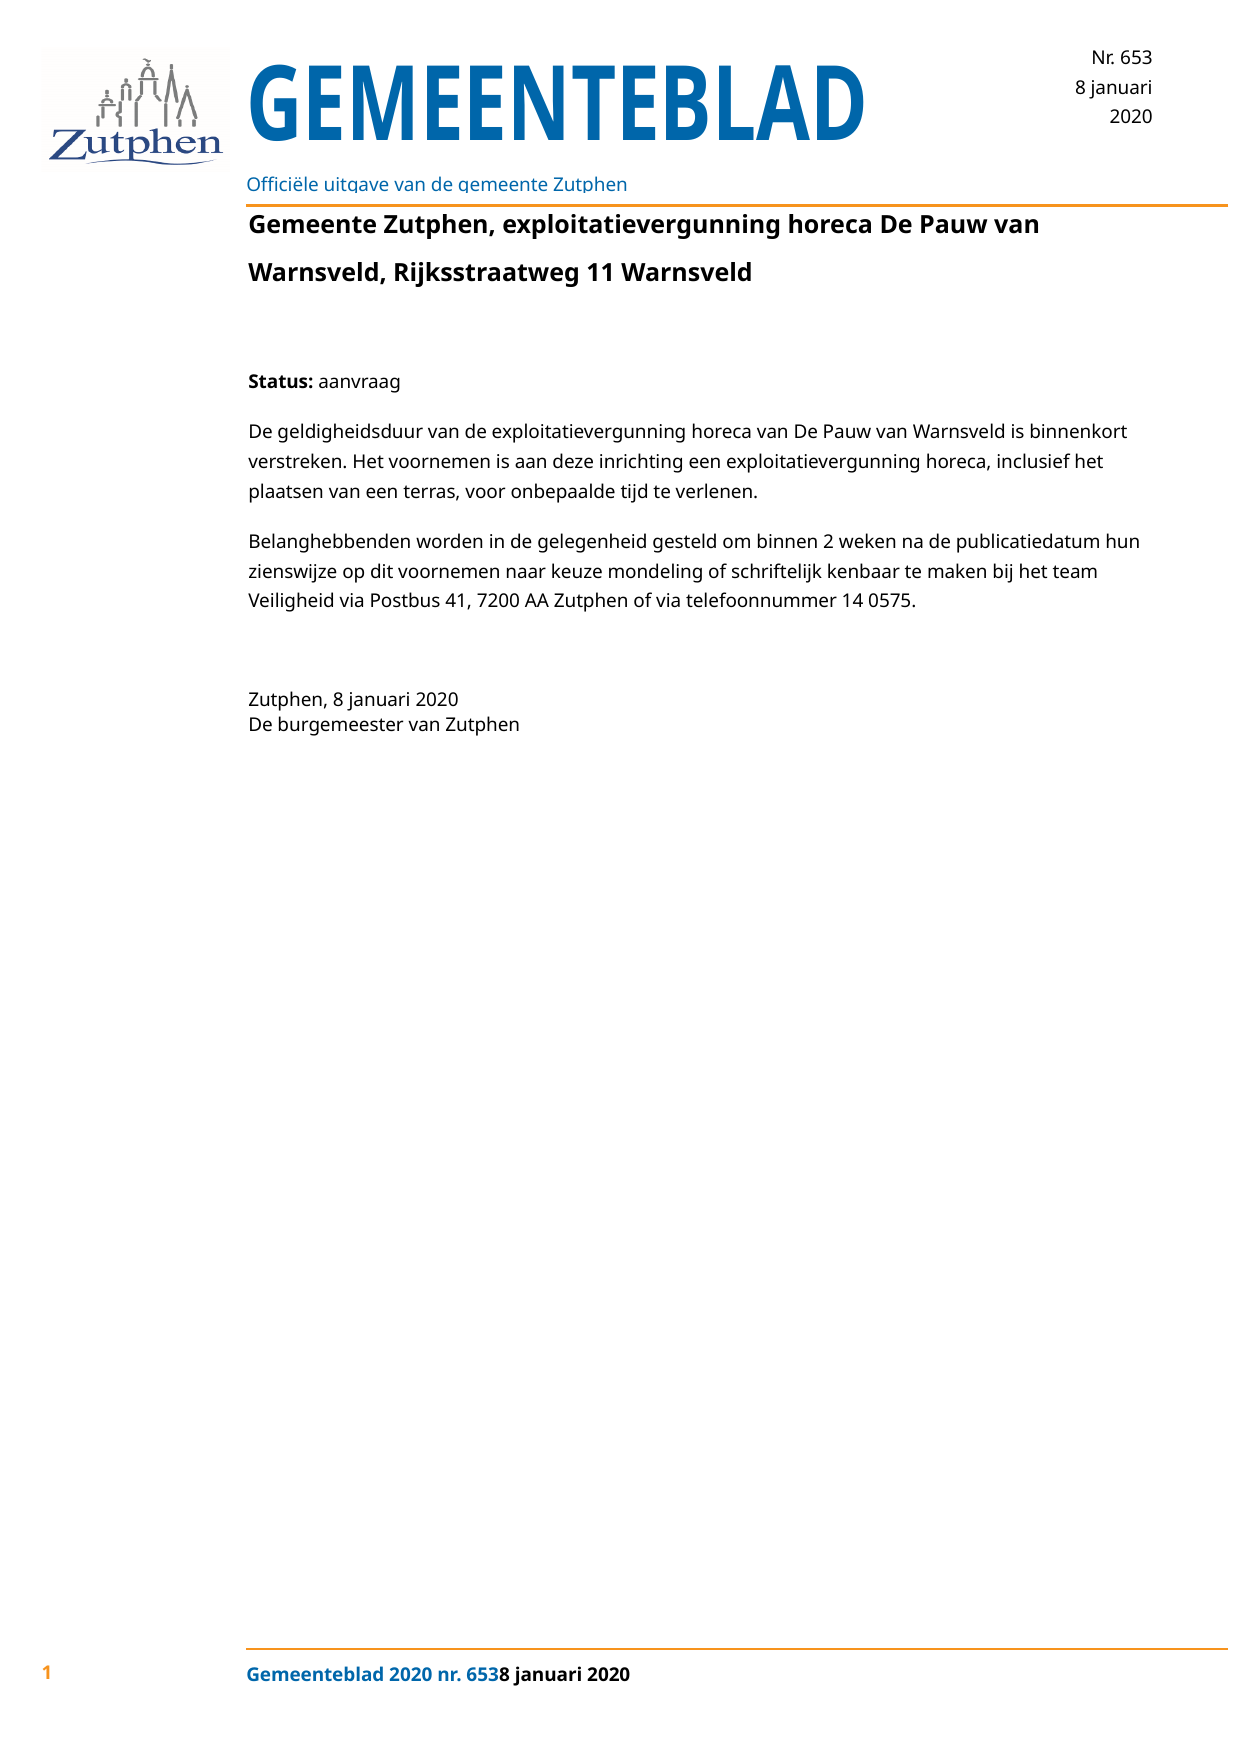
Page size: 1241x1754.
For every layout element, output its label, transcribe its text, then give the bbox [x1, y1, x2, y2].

text De burgemeester van Zutphen [248, 711, 1152, 737]
text Status: aanvraag [248, 368, 1152, 394]
text De geldigheidsduur van de exploitatievergunning horeca van De Pauw van Warnsveld is binnenkort verstreken. Het voornemen is aan deze inrichting een exploitatievergunning horeca, inclusief het plaatsen van een terras, voor onbepaalde tijd te verlenen. [248, 419, 1152, 504]
picture [41, 47, 231, 172]
text Belanghebbenden worden in de gelegenheid gesteld om binnen 2 weken na de publicatiedatum hun zienswijze op dit voornemen naar keuze mondeling of schriftelijk kenbaar te maken bij het team Veiligheid via Postbus 41, 7200 AA Zutphen of via telefoonnummer 14 0575. [248, 528, 1152, 613]
text Zutphen, 8 januari 2020 [248, 686, 1152, 711]
text Gemeente Zutphen, exploitatievergunning horeca De Pauw van Warnsveld, Rijksstraatweg 11 Warnsveld [248, 207, 1152, 288]
